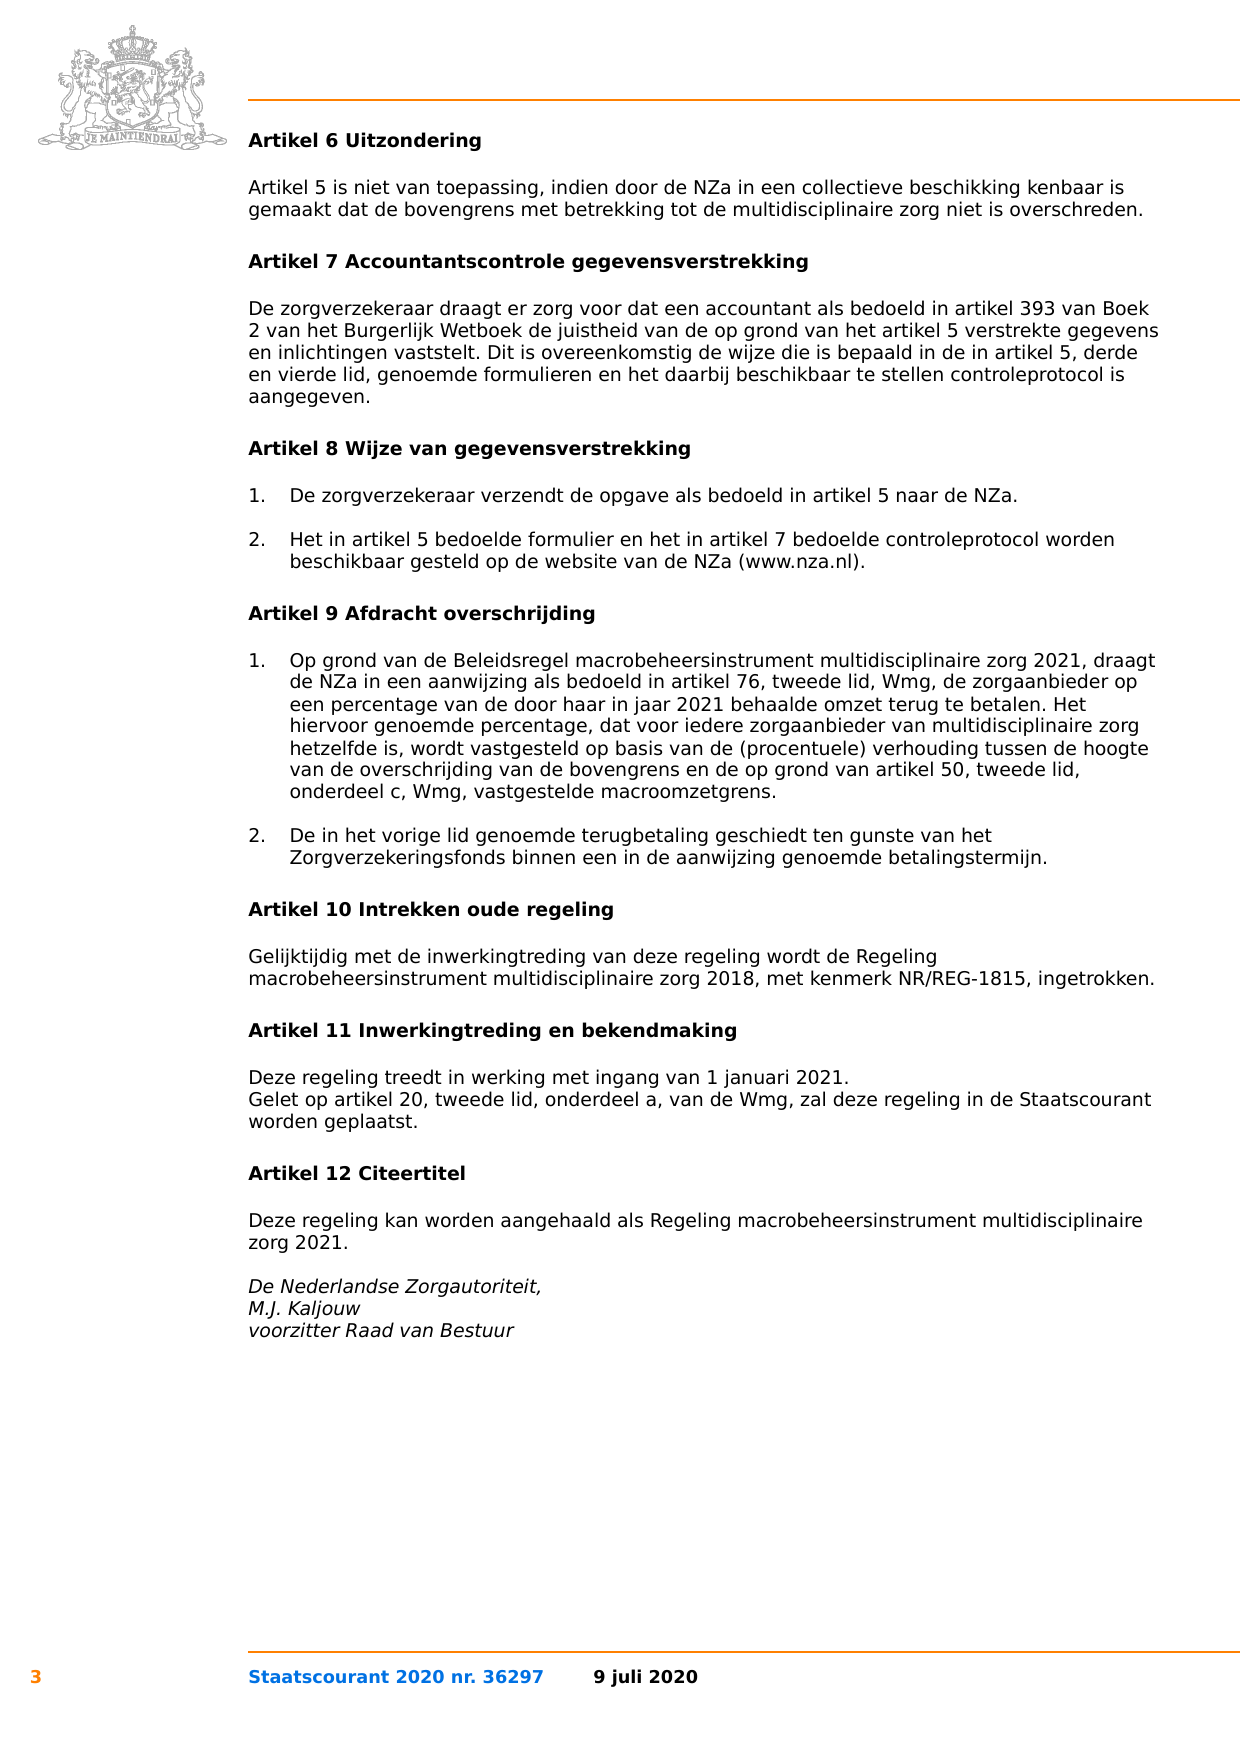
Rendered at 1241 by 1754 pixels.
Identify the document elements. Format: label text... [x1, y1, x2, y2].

subtitle Artikel 6 Uitzondering [248, 130, 1163, 152]
text Deze regeling treedt in werking met ingang van 1 januari 2021. [248, 1067, 1163, 1089]
subtitle Artikel 9 Afdracht overschrijding [248, 602, 1163, 624]
subtitle Artikel 12 Citeertitel [248, 1163, 1163, 1185]
text De Nederlandse Zorgautoriteit, M.J. Kaljouw voorzitter Raad van Bestuur [248, 1276, 1163, 1342]
subtitle Artikel 8 Wijze van gegevensverstrekking [248, 438, 1163, 460]
text 2. De in het vorige lid genoemde terugbetaling geschiedt ten gunste van het Zorgverzekeringsfonds binnen een in de aanwijzing genoemde betalingstermijn. [248, 825, 1163, 869]
subtitle Artikel 11 Inwerkingtreding en bekendmaking [248, 1020, 1163, 1042]
text 1. Op grond van de Beleidsregel macrobeheersinstrument multidisciplinaire zorg 2021, draagt de NZa in een aanwijzing als bedoeld in artikel 76, tweede lid, Wmg, de zorgaanbieder op een percentage van de door haar in jaar 2021 behaalde omzet terug te betalen. Het hiervoor genoemde percentage, dat voor iedere zorgaanbieder van multidisciplinaire zorg hetzelfde is, wordt vastgesteld op basis van de (procentuele) verhouding tussen de hoogte van de overschrijding van de bovengrens en de op grond van artikel 50, tweede lid, onderdeel c, Wmg, vastgestelde macroomzetgrens. [248, 649, 1163, 803]
subtitle Artikel 7 Accountantscontrole gegevensverstrekking [248, 251, 1163, 273]
text 2. Het in artikel 5 bedoelde formulier en het in artikel 7 bedoelde controleprotocol worden beschikbaar gesteld op de website van de NZa (www.nza.nl). [248, 528, 1163, 572]
picture [38, 25, 227, 150]
text Deze regeling kan worden aangehaald als Regeling macrobeheersinstrument multidisciplinaire zorg 2021. [248, 1210, 1163, 1254]
text 1. De zorgverzekeraar verzendt de opgave als bedoeld in artikel 5 naar de NZa. [248, 485, 1163, 507]
subtitle Artikel 10 Intrekken oude regeling [248, 899, 1163, 921]
text Artikel 5 is niet van toepassing, indien door de NZa in een collectieve beschikking kenbaar is gemaakt dat de bovengrens met betrekking tot de multidisciplinaire zorg niet is overschreden. [248, 177, 1163, 221]
text De zorgverzekeraar draagt er zorg voor dat een accountant als bedoeld in artikel 393 van Boek 2 van het Burgerlijk Wetboek de juistheid van de op grond van het artikel 5 verstrekte gegevens en inlichtingen vaststelt. Dit is overeenkomstig de wijze die is bepaald in de in artikel 5, derde en vierde lid, genoemde formulieren en het daarbij beschikbaar te stellen controleprotocol is aangegeven. [248, 298, 1163, 408]
text Gelet op artikel 20, tweede lid, onderdeel a, van de Wmg, zal deze regeling in de Staatscourant worden geplaatst. [248, 1089, 1163, 1133]
text Gelijktijdig met de inwerkingtreding van deze regeling wordt de Regeling macrobeheersinstrument multidisciplinaire zorg 2018, met kenmerk NR/REG-1815, ingetrokken. [248, 946, 1163, 990]
